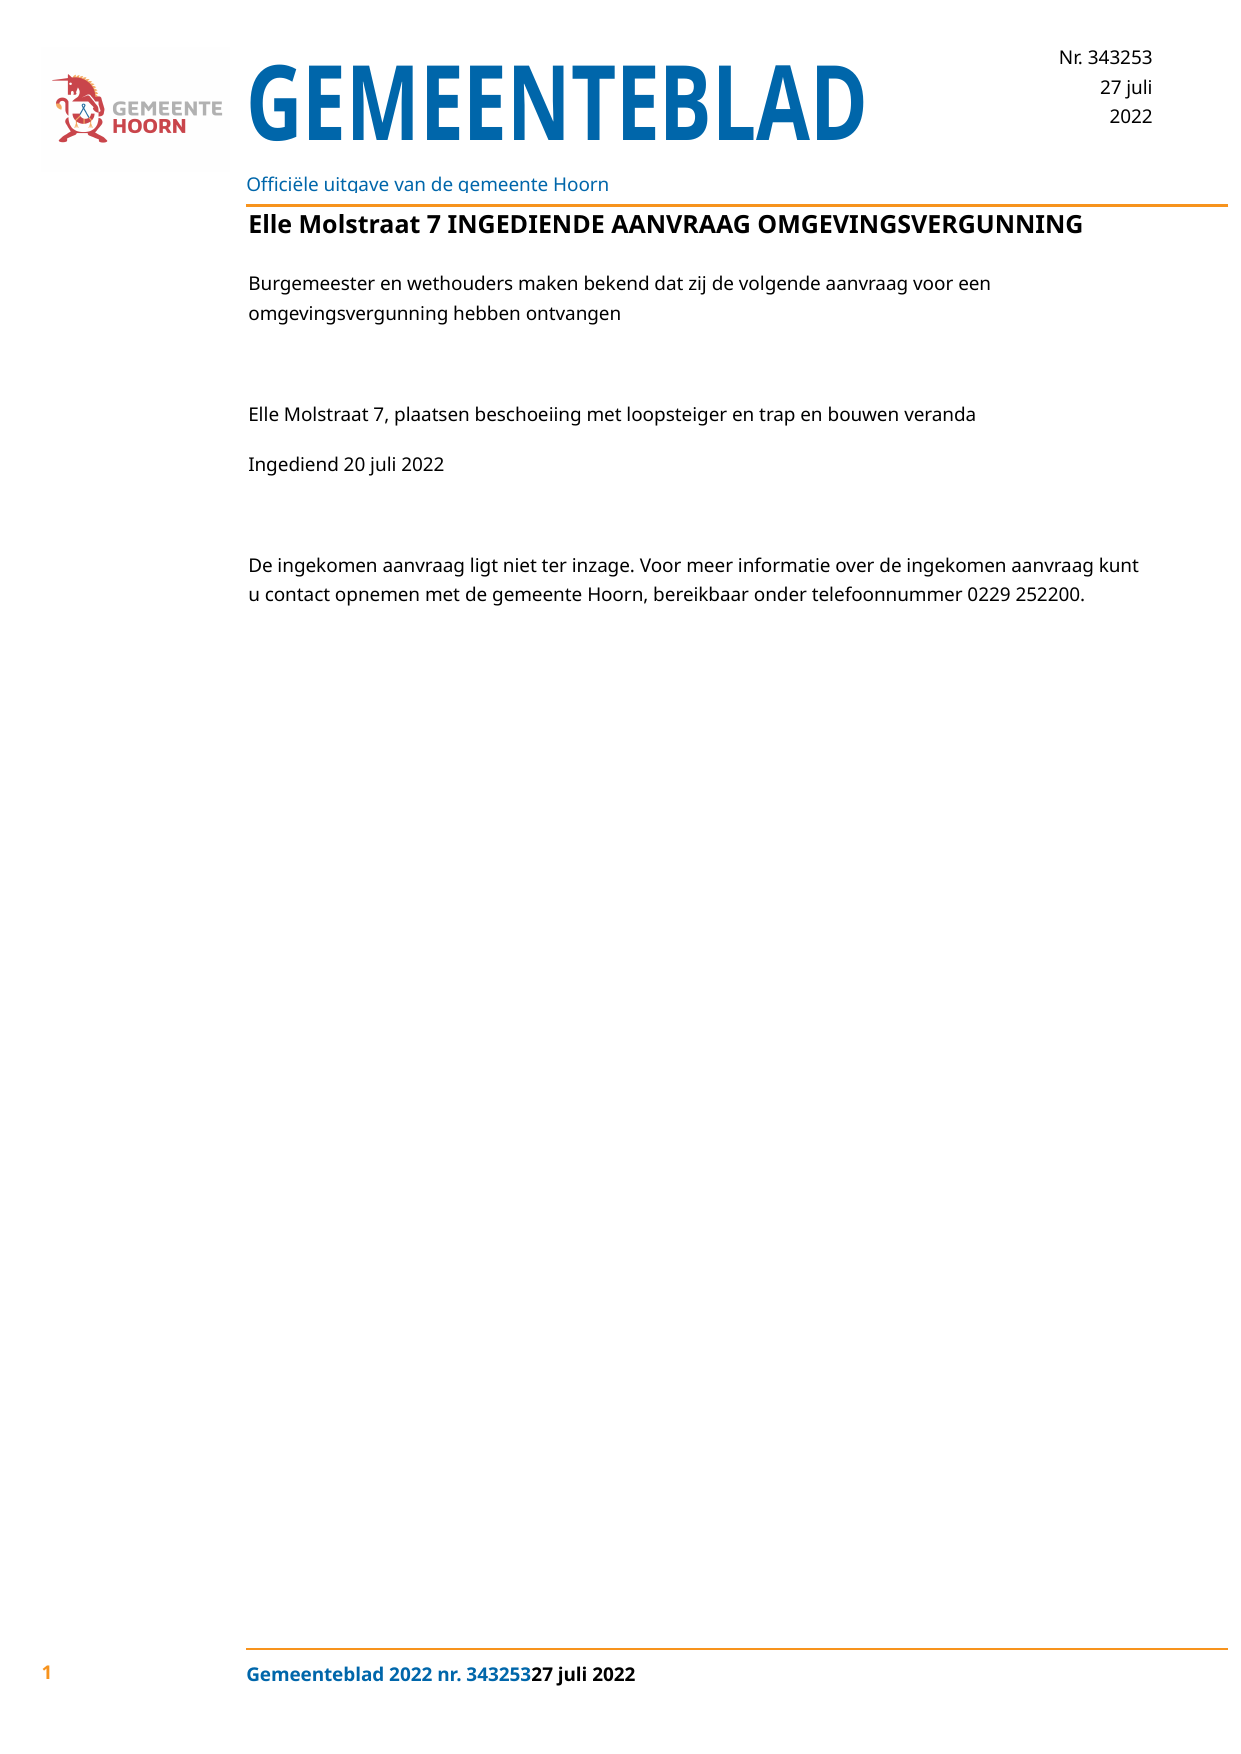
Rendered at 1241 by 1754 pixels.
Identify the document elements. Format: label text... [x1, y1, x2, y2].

picture [41, 47, 231, 172]
text Ingediend 20 juli 2022 [248, 451, 1152, 477]
text Elle Molstraat 7, plaatsen beschoeiing met loopsteiger en trap en bouwen veranda [248, 401, 1152, 426]
text De ingekomen aanvraag ligt niet ter inzage. Voor meer informatie over de ingekomen aanvraag kunt u contact opnemen met de gemeente Hoorn, bereikbaar onder telefoonnummer 0229 252200. [248, 552, 1152, 607]
text Burgemeester en wethouders maken bekend dat zij de volgende aanvraag voor een omgevingsvergunning hebben ontvangen [248, 270, 1152, 326]
text Elle Molstraat 7 INGEDIENDE AANVRAAG OMGEVINGSVERGUNNING [248, 207, 1152, 241]
